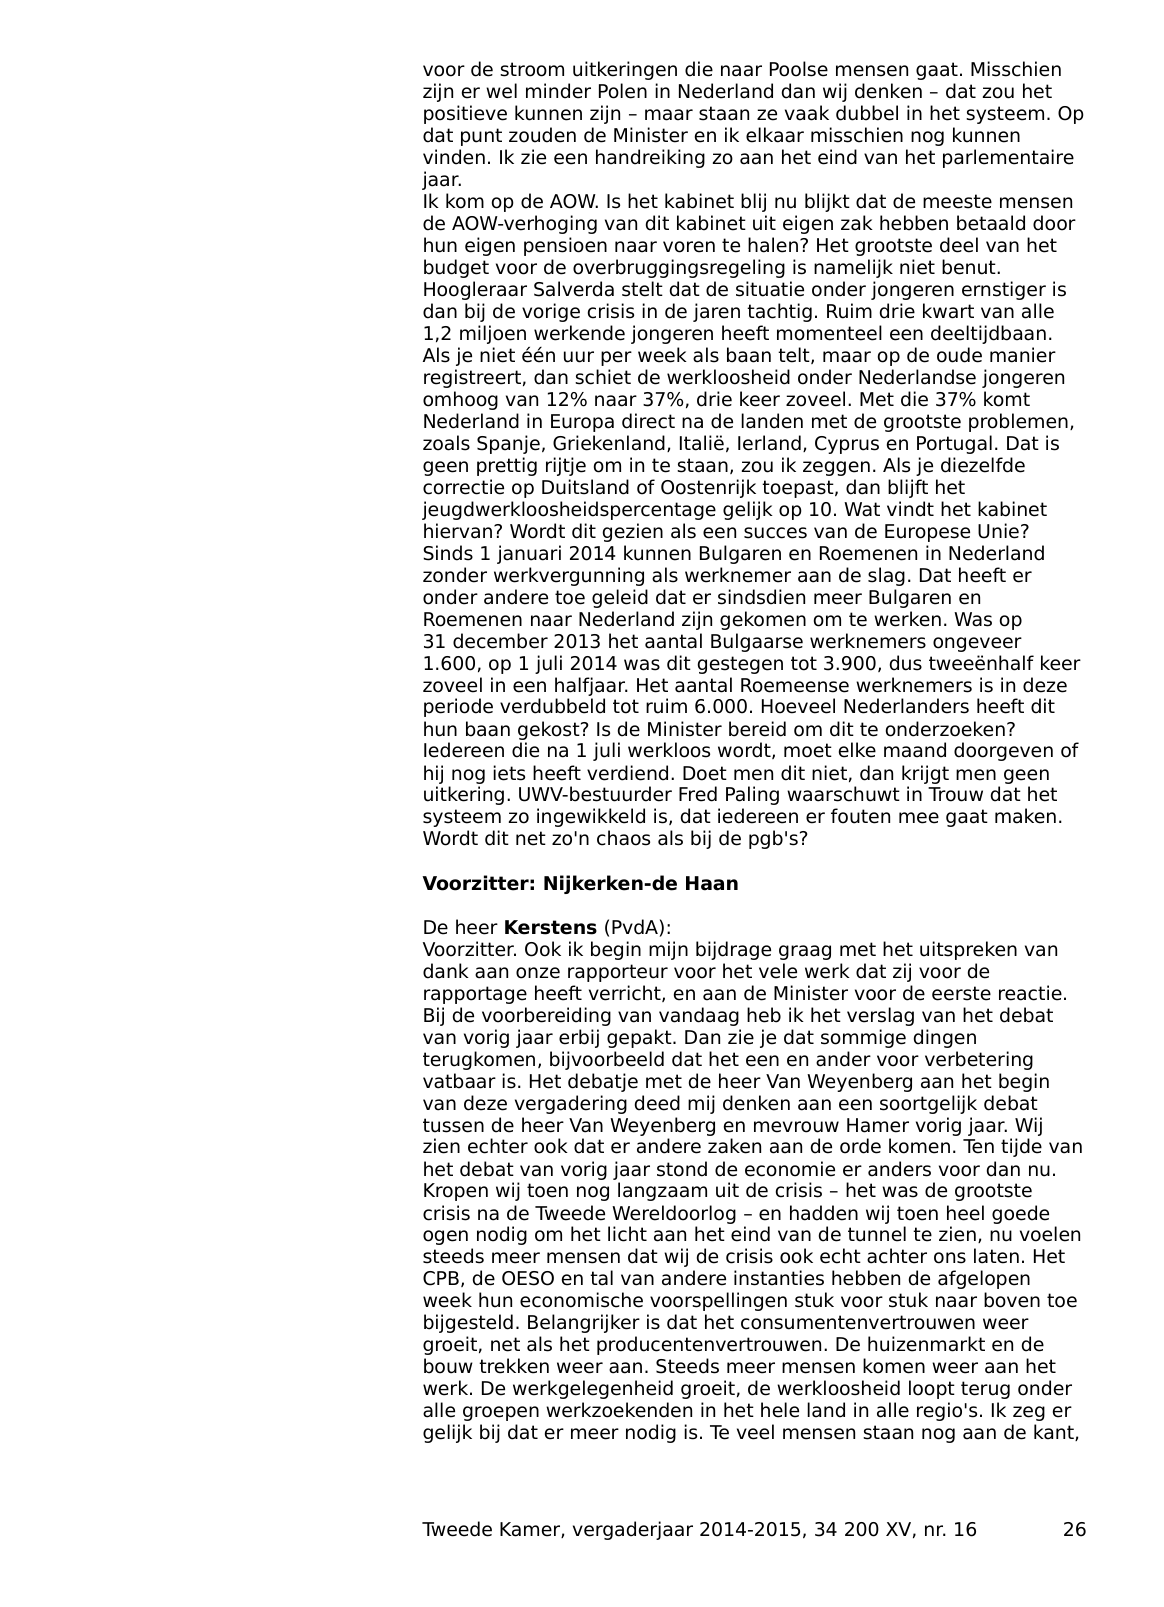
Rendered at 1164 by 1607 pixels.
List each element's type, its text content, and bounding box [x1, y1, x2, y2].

subtitle Voorzitter: Nijkerken-de Haan [422, 872, 1087, 894]
text Ik kom op de AOW. Is het kabinet blij nu blijkt dat de meeste mensen de AOW-verhoging van dit kabinet uit eigen zak hebben betaald door hun eigen pensioen naar voren te halen? Het grootste deel van het budget voor de overbruggingsregeling is namelijk niet benut. [422, 191, 1087, 279]
text Iedereen die na 1 juli werkloos wordt, moet elke maand doorgeven of hij nog iets heeft verdiend. Doet men dit niet, dan krijgt men geen uitkering. UWV-bestuurder Fred Paling waarschuwt in Trouw dat het systeem zo ingewikkeld is, dat iedereen er fouten mee gaat maken. Wordt dit net zo'n chaos als bij de pgb's? [422, 740, 1087, 850]
text Hoogleraar Salverda stelt dat de situatie onder jongeren ernstiger is dan bij de vorige crisis in de jaren tachtig. Ruim drie kwart van alle 1,2 miljoen werkende jongeren heeft momenteel een deeltijdbaan. Als je niet één uur per week als baan telt, maar op de oude manier registreert, dan schiet de werkloosheid onder Nederlandse jongeren omhoog van 12% naar 37%, drie keer zoveel. Met die 37% komt Nederland in Europa direct na de landen met de grootste problemen, zoals Spanje, Griekenland, Italië, Ierland, Cyprus en Portugal. Dat is geen prettig rijtje om in te staan, zou ik zeggen. Als je diezelfde correctie op Duitsland of Oostenrijk toepast, dan blijft het jeugdwerkloosheidspercentage gelijk op 10. Wat vindt het kabinet hiervan? Wordt dit gezien als een succes van de Europese Unie? [422, 279, 1087, 543]
text Sinds 1 januari 2014 kunnen Bulgaren en Roemenen in Nederland zonder werkvergunning als werknemer aan de slag. Dat heeft er onder andere toe geleid dat er sindsdien meer Bulgaren en Roemenen naar Nederland zijn gekomen om te werken. Was op 31 december 2013 het aantal Bulgaarse werknemers ongeveer 1.600, op 1 juli 2014 was dit gestegen tot 3.900, dus tweeënhalf keer zoveel in een halfjaar. Het aantal Roemeense werknemers is in deze periode verdubbeld tot ruim 6.000. Hoeveel Nederlanders heeft dit hun baan gekost? Is de Minister bereid om dit te onderzoeken? [422, 543, 1087, 740]
text voor de stroom uitkeringen die naar Poolse mensen gaat. Misschien zijn er wel minder Polen in Nederland dan wij denken – dat zou het positieve kunnen zijn – maar staan ze vaak dubbel in het systeem. Op dat punt zouden de Minister en ik elkaar misschien nog kunnen vinden. Ik zie een handreiking zo aan het eind van het parlementaire jaar. [422, 59, 1087, 191]
text Bij de voorbereiding van vandaag heb ik het verslag van het debat van vorig jaar erbij gepakt. Dan zie je dat sommige dingen terugkomen, bijvoorbeeld dat het een en ander voor verbetering vatbaar is. Het debatje met de heer Van Weyenberg aan het begin van deze vergadering deed mij denken aan een soortgelijk debat tussen de heer Van Weyenberg en mevrouw Hamer vorig jaar. Wij zien echter ook dat er andere zaken aan de orde komen. Ten tijde van het debat van vorig jaar stond de economie er anders voor dan nu. Kropen wij toen nog langzaam uit de crisis – het was de grootste crisis na de Tweede Wereldoorlog – en hadden wij toen heel goede ogen nodig om het licht aan het eind van de tunnel te zien, nu voelen steeds meer mensen dat wij de crisis ook echt achter ons laten. Het CPB, de OESO en tal van andere instanties hebben de afgelopen week hun economische voorspellingen stuk voor stuk naar boven toe bijgesteld. Belangrijker is dat het consumentenvertrouwen weer groeit, net als het producentenvertrouwen. De huizenmarkt en de bouw trekken weer aan. Steeds meer mensen komen weer aan het werk. De werkgelegenheid groeit, de werkloosheid loopt terug onder alle groepen werkzoekenden in het hele land in alle regio's. Ik zeg er gelijk bij dat er meer nodig is. Te veel mensen staan nog aan de kant, [422, 1004, 1087, 1444]
text De heer Kerstens (PvdA): [422, 917, 1087, 939]
text Voorzitter. Ook ik begin mijn bijdrage graag met het uitspreken van dank aan onze rapporteur voor het vele werk dat zij voor de rapportage heeft verricht, en aan de Minister voor de eerste reactie. [422, 939, 1087, 1004]
